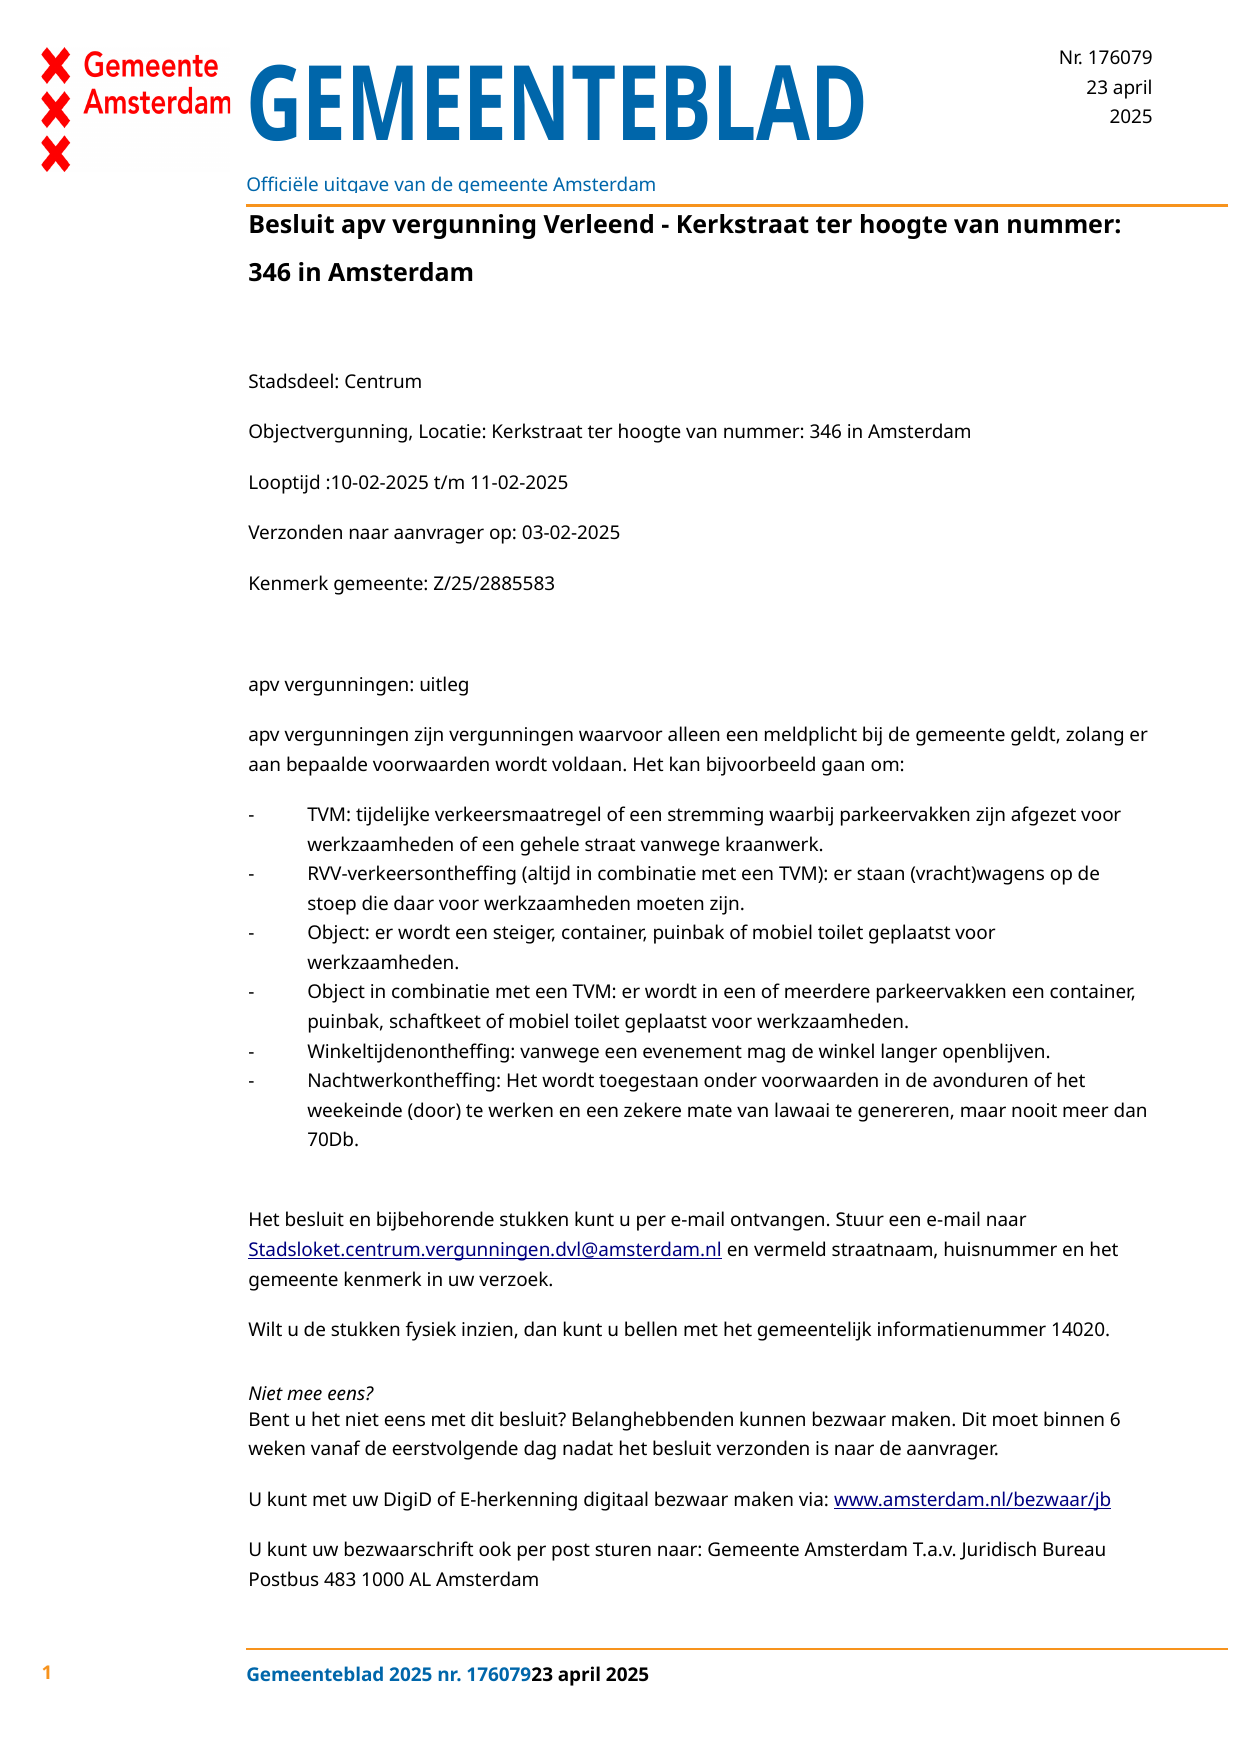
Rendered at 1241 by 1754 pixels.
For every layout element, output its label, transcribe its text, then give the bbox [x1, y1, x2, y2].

text apv vergunningen: uitleg [248, 671, 1152, 697]
list Object in combinatie met een TVM: er wordt in een of meerdere parkeervakken een container, puinbak, schaftkeet of mobiel toilet geplaatst voor werkzaamheden. [248, 979, 1152, 1034]
list Nachtwerkontheffing: Het wordt toegestaan onder voorwaarden in de avonduren of het weekeinde (door) te werken en een zekere mate van lawaai te genereren, maar nooit meer dan 70Db. [248, 1067, 1152, 1152]
text Besluit apv vergunning Verleend - Kerkstraat ter hoogte van nummer: 346 in Amsterdam [248, 207, 1152, 288]
text Stadsdeel: Centrum [248, 368, 1152, 394]
list Winkeltijdenontheffing: vanwege een evenement mag de winkel langer openblijven. [248, 1038, 1152, 1064]
text Het besluit en bijbehorende stukken kunt u per e-mail ontvangen. Stuur een e-mail naar Stadsloket.centrum.vergunningen.dvl@amsterdam.nl en vermeld straatnaam, huisnummer en het gemeente kenmerk in uw verzoek. [248, 1207, 1152, 1292]
list TVM: tijdelijke verkeersmaatregel of een stremming waarbij parkeervakken zijn afgezet voor werkzaamheden of een gehele straat vanwege kraanwerk. [248, 801, 1152, 857]
text Verzonden naar aanvrager op: 03-02-2025 [248, 519, 1152, 545]
text Objectvergunning, Locatie: Kerkstraat ter hoogte van nummer: 346 in Amsterdam [248, 419, 1152, 444]
list RVV-verkeersontheffing (altijd in combinatie met een TVM): er staan (vracht)wagens op de stoep die daar voor werkzaamheden moeten zijn. [248, 860, 1152, 916]
text Bent u het niet eens met dit besluit? Belanghebbenden kunnen bezwaar maken. Dit moet binnen 6 weken vanaf de eerstvolgende dag nadat het besluit verzonden is naar de aanvrager. [248, 1406, 1152, 1461]
text U kunt met uw DigiD of E-herkenning digitaal bezwaar maken via: www.amsterdam.nl/bezwaar/jb [248, 1486, 1152, 1512]
text Looptijd :10-02-2025 t/m 11-02-2025 [248, 469, 1152, 495]
list Object: er wordt een steiger, container, puinbak of mobiel toilet geplaatst voor werkzaamheden. [248, 919, 1152, 975]
text Wilt u de stukken fysiek inzien, dan kunt u bellen met het gemeentelijk informatienummer 14020. [248, 1316, 1152, 1342]
text apv vergunningen zijn vergunningen waarvoor alleen een meldplicht bij de gemeente geldt, zolang er aan bepaalde voorwaarden wordt voldaan. Het kan bijvoorbeeld gaan om: [248, 721, 1152, 777]
picture [41, 47, 231, 172]
text U kunt uw bezwaarschrift ook per post sturen naar: Gemeente Amsterdam T.a.v. Juridisch Bureau Postbus 483 1000 AL Amsterdam [248, 1536, 1152, 1592]
text Niet mee eens? [248, 1380, 1152, 1406]
text Kenmerk gemeente: Z/25/2885583 [248, 570, 1152, 596]
